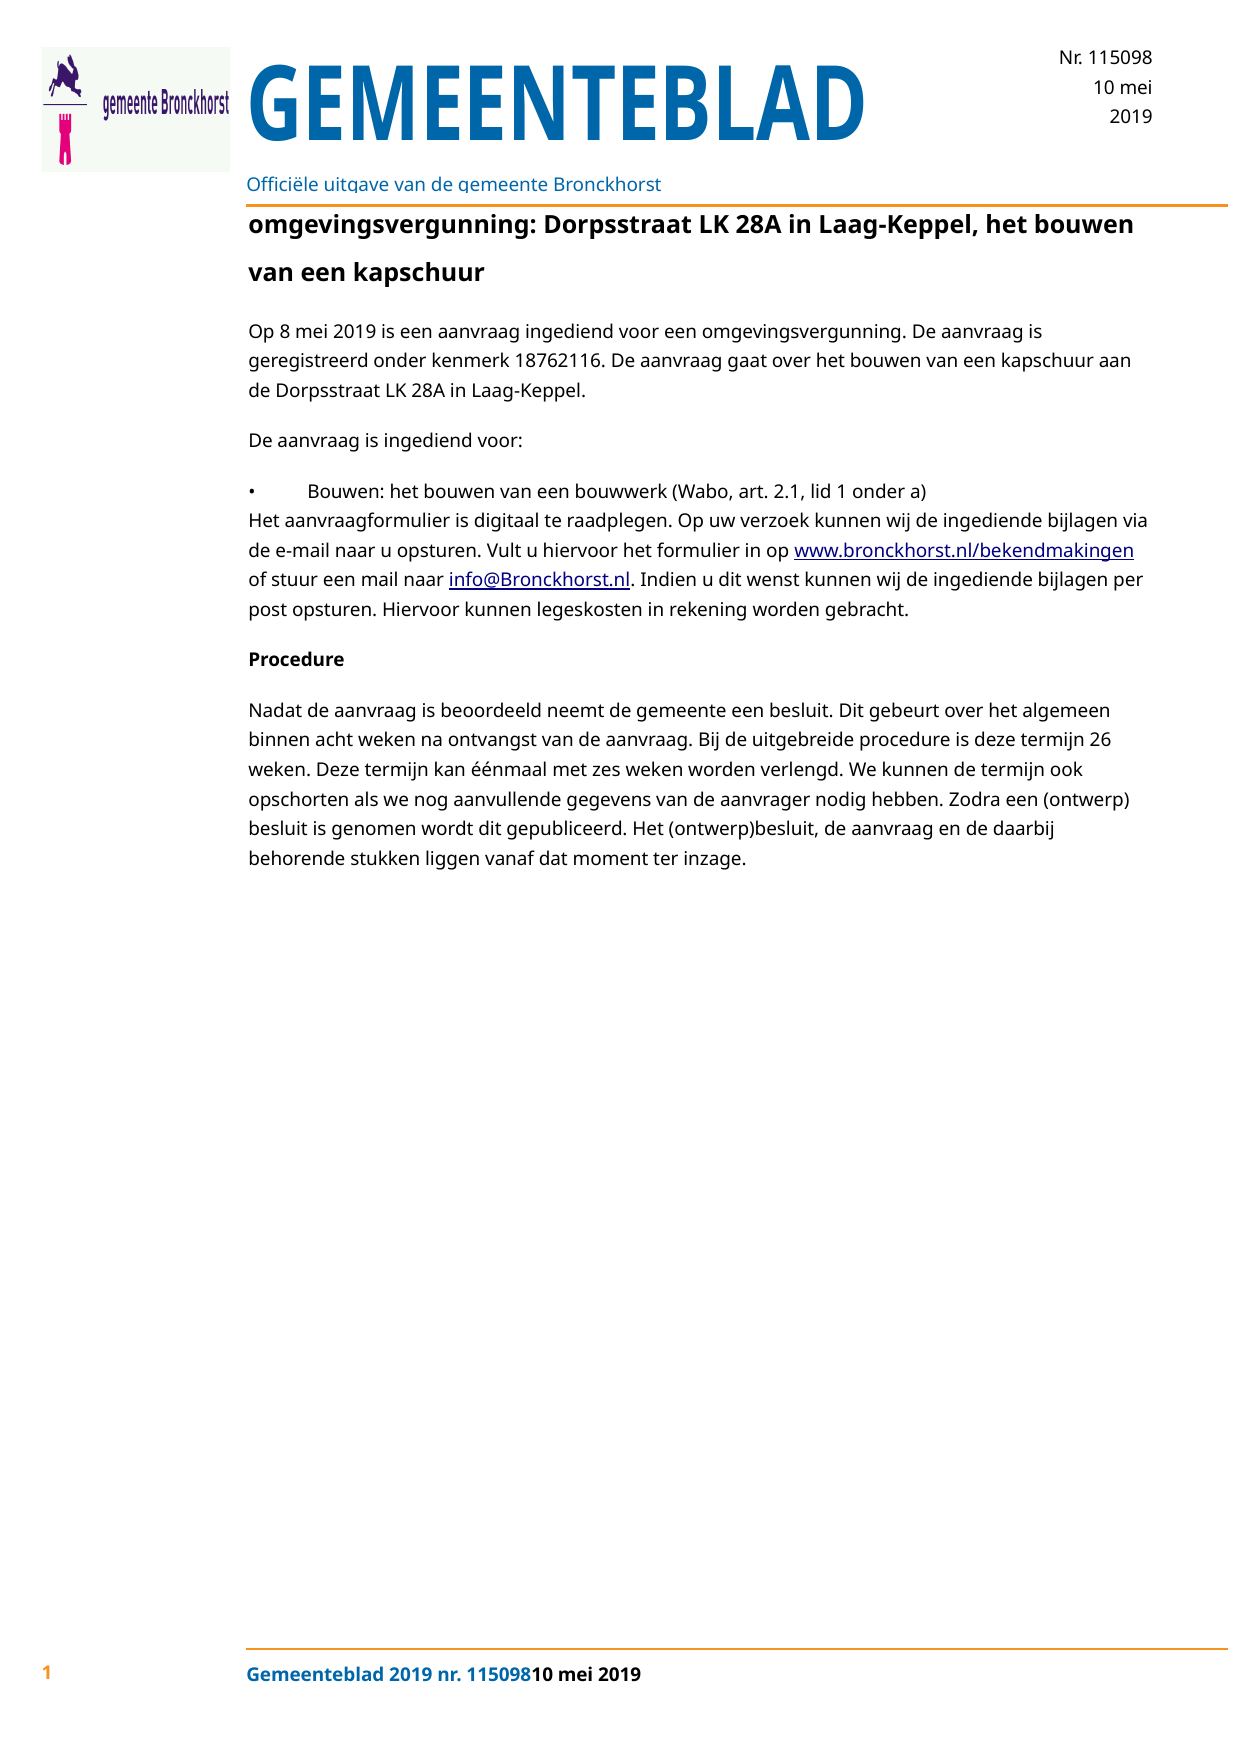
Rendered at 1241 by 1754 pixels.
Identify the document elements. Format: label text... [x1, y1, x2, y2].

text De aanvraag is ingediend voor: [248, 427, 1152, 453]
text omgevingsvergunning: Dorpsstraat LK 28A in Laag-Keppel, het bouwen van een kapschuur [248, 207, 1152, 288]
list Bouwen: het bouwen van een bouwwerk (Wabo, art. 2.1, lid 1 onder a) [248, 478, 1152, 504]
text Nadat de aanvraag is beoordeeld neemt de gemeente een besluit. Dit gebeurt over het algemeen binnen acht weken na ontvangst van de aanvraag. Bij de uitgebreide procedure is deze termijn 26 weken. Deze termijn kan éénmaal met zes weken worden verlengd. We kunnen de termijn ook opschorten als we nog aanvullende gegevens van de aanvrager nodig hebben. Zodra een (ontwerp) besluit is genomen wordt dit gepubliceerd. Het (ontwerp)besluit, de aanvraag en de daarbij behorende stukken liggen vanaf dat moment ter inzage. [248, 697, 1152, 871]
picture [41, 47, 231, 172]
text Op 8 mei 2019 is een aanvraag ingediend voor een omgevingsvergunning. De aanvraag is geregistreerd onder kenmerk 18762116. De aanvraag gaat over het bouwen van een kapschuur aan de Dorpsstraat LK 28A in Laag-Keppel. [248, 318, 1152, 403]
text Procedure [248, 647, 1152, 672]
text Het aanvraagformulier is digitaal te raadplegen. Op uw verzoek kunnen wij de ingediende bijlagen via de e-mail naar u opsturen. Vult u hiervoor het formulier in op www.bronckhorst.nl/bekendmakingen of stuur een mail naar info@Bronckhorst.nl. Indien u dit wenst kunnen wij de ingediende bijlagen per post opsturen. Hiervoor kunnen legeskosten in rekening worden gebracht. [248, 507, 1152, 622]
